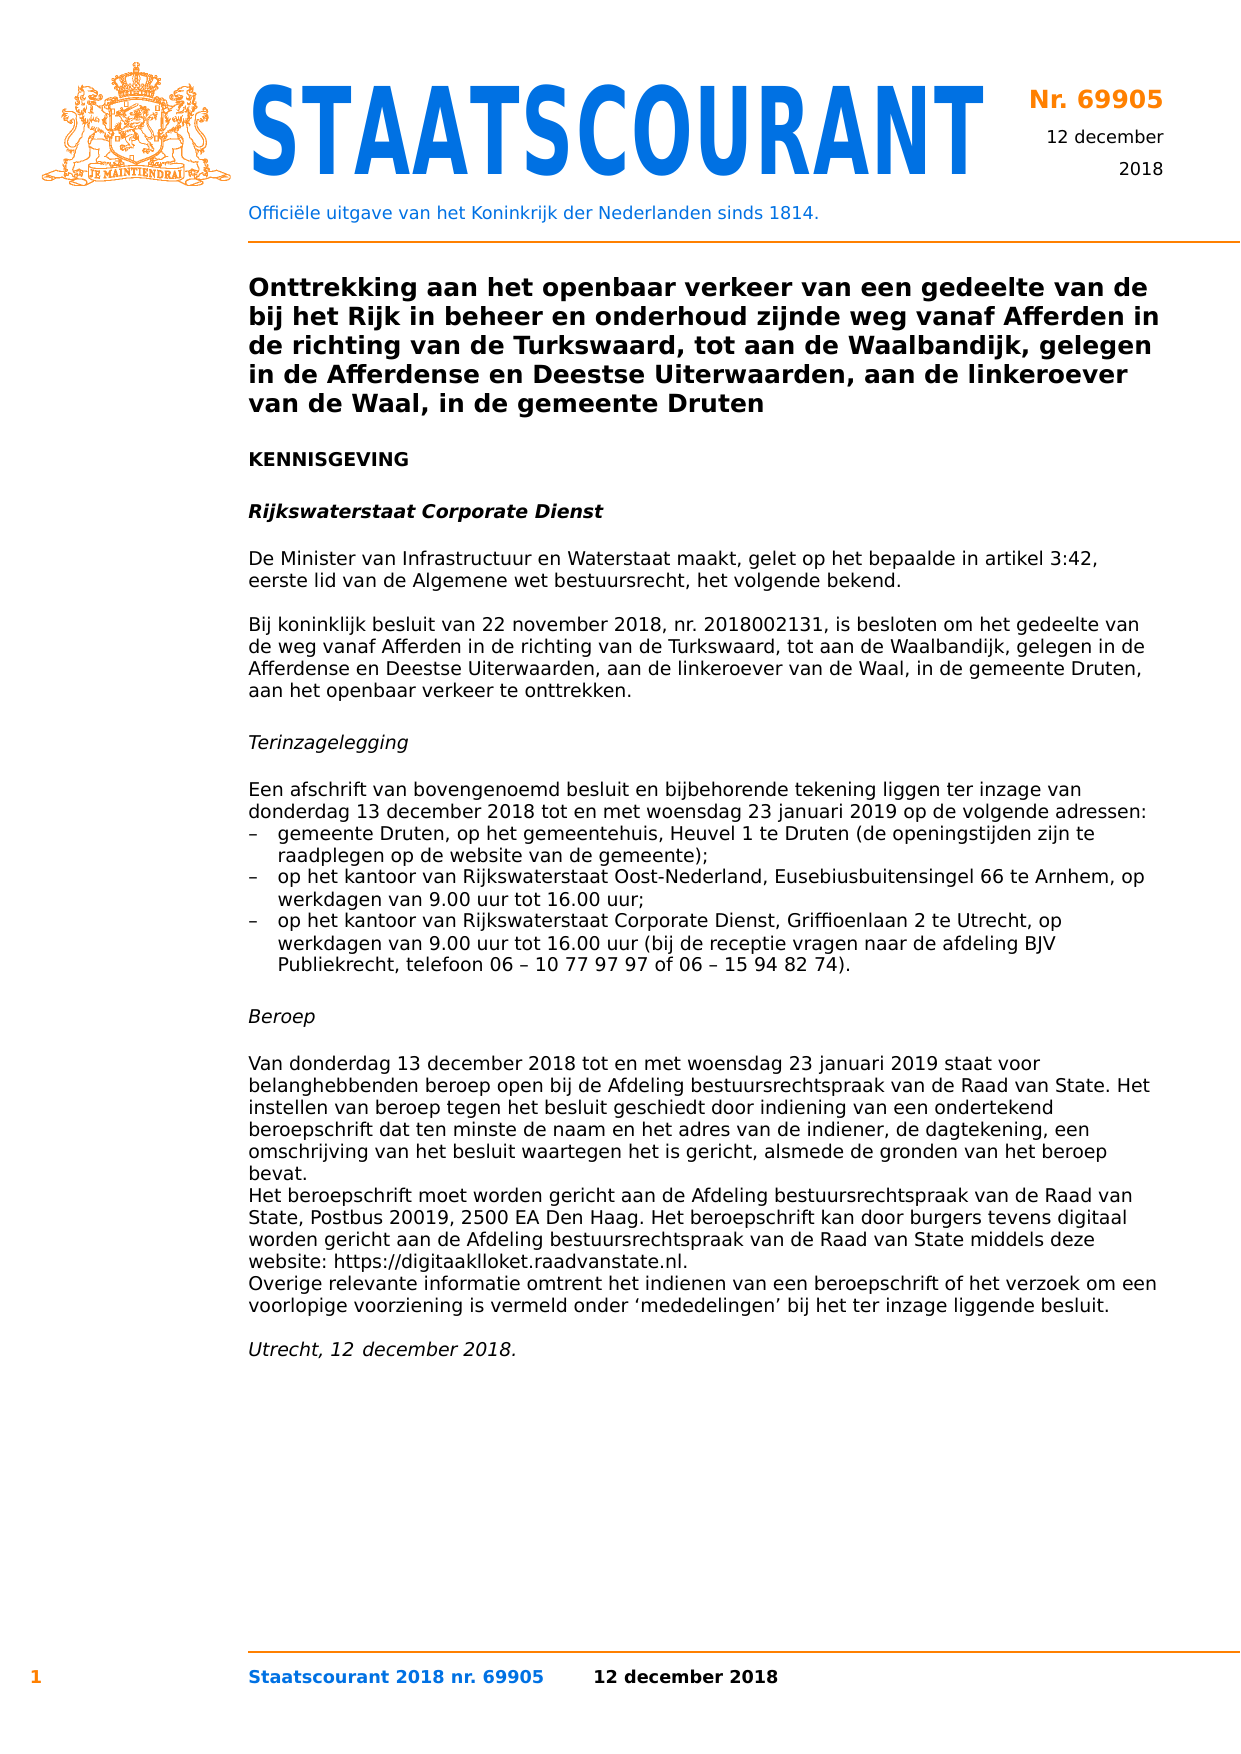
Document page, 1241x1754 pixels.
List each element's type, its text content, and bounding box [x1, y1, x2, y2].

text Het beroepschrift moet worden gericht aan de Afdeling bestuursrechtspraak van de Raad van State, Postbus 20019, 2500 EA Den Haag. Het beroepschrift kan door burgers tevens digitaal worden gericht aan de Afdeling bestuursrechtspraak van de Raad van State middels deze website: https://digitaaklloket.raadvanstate.nl. [248, 1185, 1163, 1273]
text Van donderdag 13 december 2018 tot en met woensdag 23 januari 2019 staat voor belanghebbenden beroep open bij de Afdeling bestuursrechtspraak van de Raad van State. Het instellen van beroep tegen het besluit geschiedt door indiening van een ondertekend beroepschrift dat ten minste de naam en het adres van de indiener, de dagtekening, een omschrijving van het besluit waartegen het is gericht, alsmede de gronden van het beroep bevat. [248, 1053, 1163, 1185]
table_header STAATSCOURANT [248, 62, 998, 203]
subtitle Beroep [248, 1006, 1163, 1028]
text De Minister van Infrastructuur en Waterstaat maakt, gelet op het bepaalde in artikel 3:42, eerste lid van de Algemene wet bestuursrecht, het volgende bekend. [248, 548, 1163, 592]
table_header Nr. 69905 [998, 62, 1240, 121]
table_cell 12 december [998, 121, 1240, 153]
text Bij koninklijk besluit van 22 november 2018, nr. 2018002131, is besloten om het gedeelte van de weg vanaf Afferden in de richting van de Turkswaard, tot aan de Waalbandijk, gelegen in de Afferdense en Deestse Uiterwaarden, aan de linkeroever van de Waal, in de gemeente Druten, aan het openbaar verkeer te onttrekken. [248, 614, 1163, 702]
table_cell Officiële uitgave van het Koninkrijk der Nederlanden sinds 1814. [248, 203, 1240, 241]
text Overige relevante informatie omtrent het indienen van een beroepschrift of het verzoek om een voorlopige voorziening is vermeld onder ‘mededelingen’ bij het ter inzage liggende besluit. [248, 1273, 1163, 1317]
text – gemeente Druten, op het gemeentehuis, Heuvel 1 te Druten (de openingstijden zijn te raadplegen op de website van de gemeente); [248, 822, 1163, 866]
table_header [25, 62, 248, 241]
subtitle Terinzagelegging [248, 732, 1163, 753]
text – op het kantoor van Rijkswaterstaat Oost-Nederland, Eusebiusbuitensingel 66 te Arnhem, op werkdagen van 9.00 uur tot 16.00 uur; [248, 866, 1163, 910]
subtitle Rijkswaterstaat Corporate Dienst [248, 501, 1163, 523]
text Utrecht, 12 december 2018. [248, 1339, 1163, 1361]
picture [41, 62, 231, 186]
subtitle Onttrekking aan het openbaar verkeer van een gedeelte van de bij het Rijk in beheer en onderhoud zijnde weg vanaf Afferden in de richting van de Turkswaard, tot aan de Waalbandijk, gelegen in de Afferdense en Deestse Uiterwaarden, aan de linkeroever van de Waal, in de gemeente Druten [248, 273, 1163, 419]
text – op het kantoor van Rijkswaterstaat Corporate Dienst, Griffioenlaan 2 te Utrecht, op werkdagen van 9.00 uur tot 16.00 uur (bij de receptie vragen naar de afdeling BJV Publiekrecht, telefoon 06 – 10 77 97 97 of 06 – 15 94 82 74). [248, 910, 1163, 976]
text Een afschrift van bovengenoemd besluit en bijbehorende tekening liggen ter inzage van donderdag 13 december 2018 tot en met woensdag 23 januari 2019 op de volgende adressen: [248, 778, 1163, 822]
subtitle KENNISGEVING [248, 449, 1163, 471]
table_cell 2018 [998, 153, 1240, 203]
